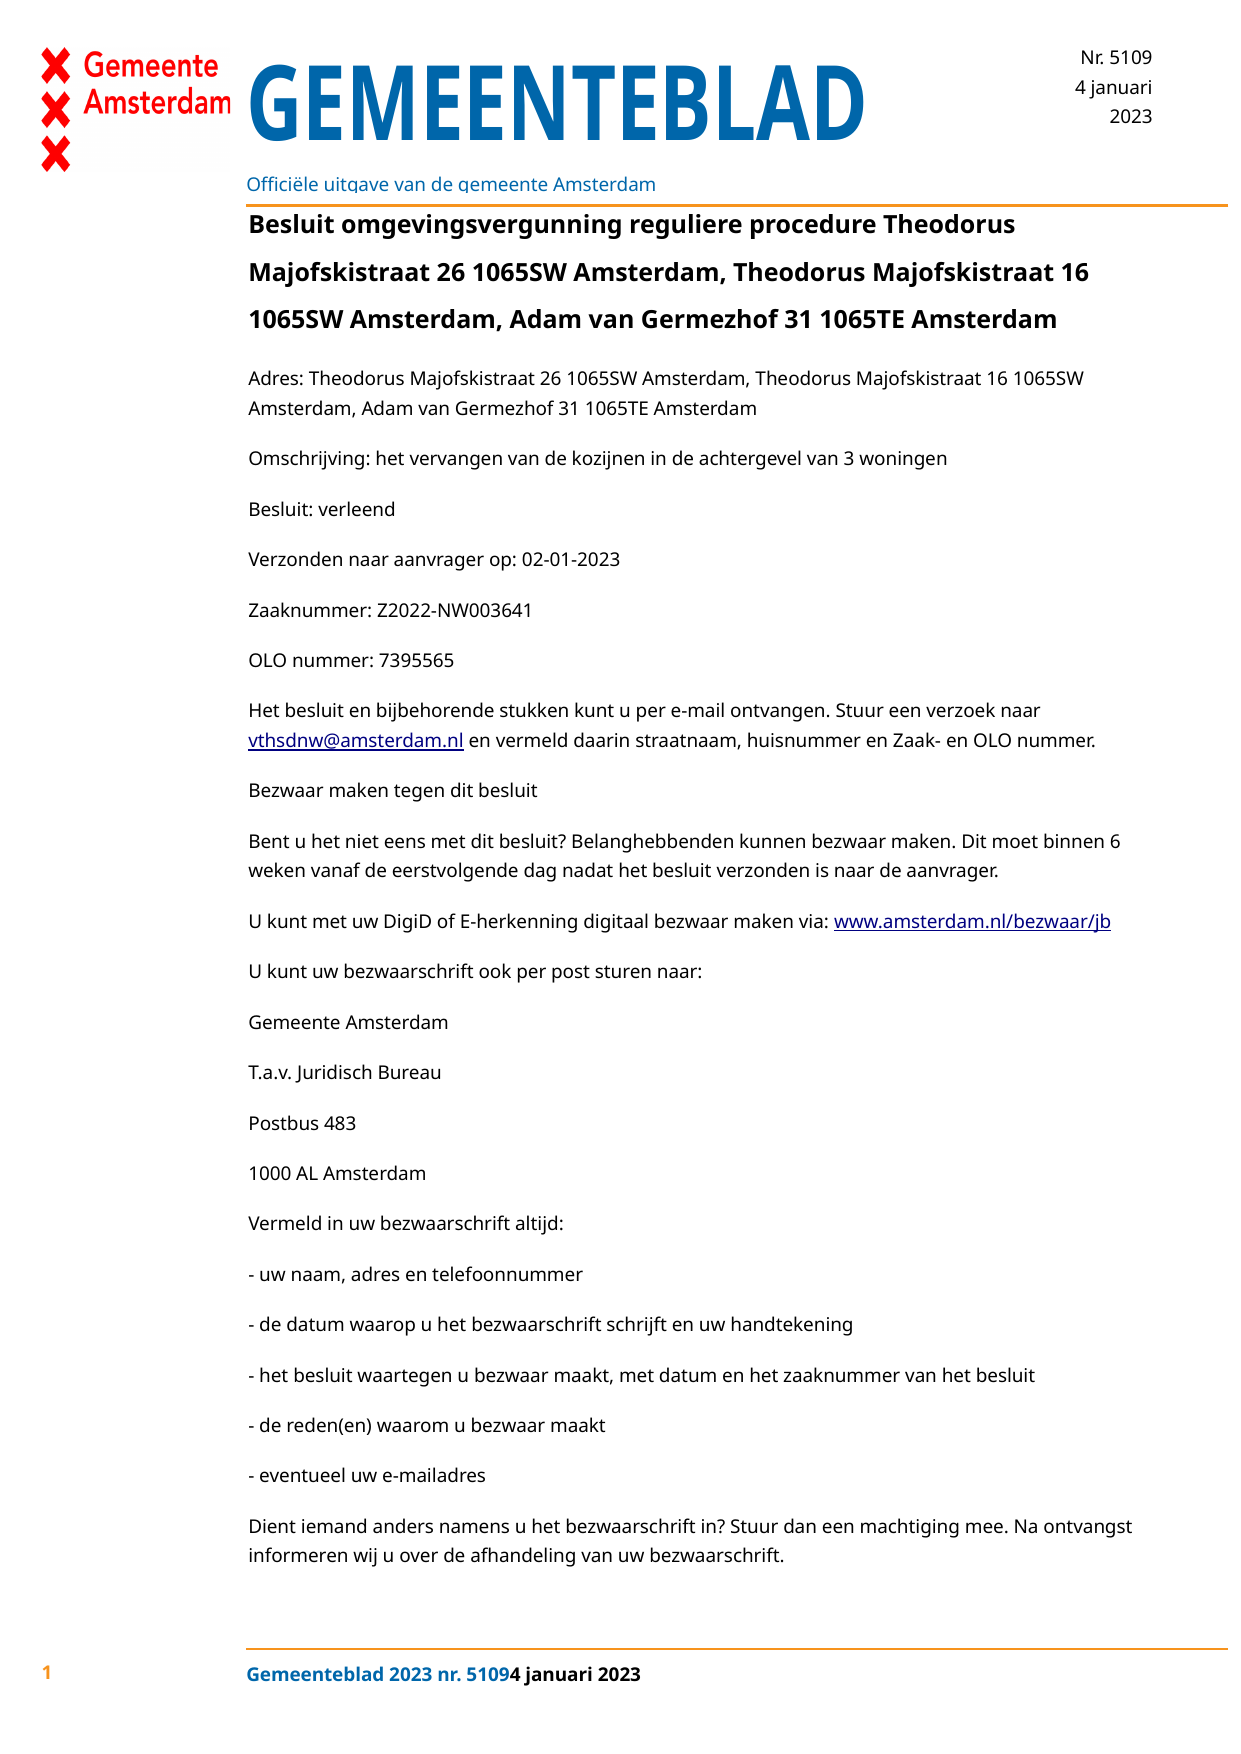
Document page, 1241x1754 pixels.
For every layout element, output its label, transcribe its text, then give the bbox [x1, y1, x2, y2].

text Omschrijving: het vervangen van de kozijnen in de achtergevel van 3 woningen [248, 446, 1152, 471]
text - de reden(en) waarom u bezwaar maakt [248, 1412, 1152, 1438]
text Dient iemand anders namens u het bezwaarschrift in? Stuur dan een machtiging mee. Na ontvangst informeren wij u over de afhandeling van uw bezwaarschrift. [248, 1513, 1152, 1568]
text Gemeente Amsterdam [248, 1009, 1152, 1034]
text - het besluit waartegen u bezwaar maakt, met datum en het zaaknummer van het besluit [248, 1362, 1152, 1387]
text Het besluit en bijbehorende stukken kunt u per e-mail ontvangen. Stuur een verzoek naar vthsdnw@amsterdam.nl en vermeld daarin straatnaam, huisnummer en Zaak- en OLO nummer. [248, 698, 1152, 753]
text U kunt met uw DigiD of E-herkenning digitaal bezwaar maken via: www.amsterdam.nl/bezwaar/jb [248, 908, 1152, 934]
text Besluit: verleend [248, 496, 1152, 522]
text OLO nummer: 7395565 [248, 647, 1152, 673]
text Postbus 483 [248, 1110, 1152, 1135]
text T.a.v. Juridisch Bureau [248, 1059, 1152, 1085]
text Verzonden naar aanvrager op: 02-01-2023 [248, 546, 1152, 572]
text Adres: Theodorus Majofskistraat 26 1065SW Amsterdam, Theodorus Majofskistraat 16 1065SW Amsterdam, Adam van Germezhof 31 1065TE Amsterdam [248, 366, 1152, 421]
text Bezwaar maken tegen dit besluit [248, 778, 1152, 803]
text Bent u het niet eens met dit besluit? Belanghebbenden kunnen bezwaar maken. Dit moet binnen 6 weken vanaf de eerstvolgende dag nadat het besluit verzonden is naar de aanvrager. [248, 828, 1152, 883]
text U kunt uw bezwaarschrift ook per post sturen naar: [248, 958, 1152, 984]
text Zaaknummer: Z2022-NW003641 [248, 597, 1152, 622]
text Vermeld in uw bezwaarschrift altijd: [248, 1211, 1152, 1236]
text - eventueel uw e-mailadres [248, 1463, 1152, 1488]
text - de datum waarop u het bezwaarschrift schrijft en uw handtekening [248, 1311, 1152, 1337]
picture [41, 47, 231, 172]
text Besluit omgevingsvergunning reguliere procedure Theodorus Majofskistraat 26 1065SW Amsterdam, Theodorus Majofskistraat 16 1065SW Amsterdam, Adam van Germezhof 31 1065TE Amsterdam [248, 207, 1152, 336]
text - uw naam, adres en telefoonnummer [248, 1261, 1152, 1287]
text 1000 AL Amsterdam [248, 1160, 1152, 1186]
